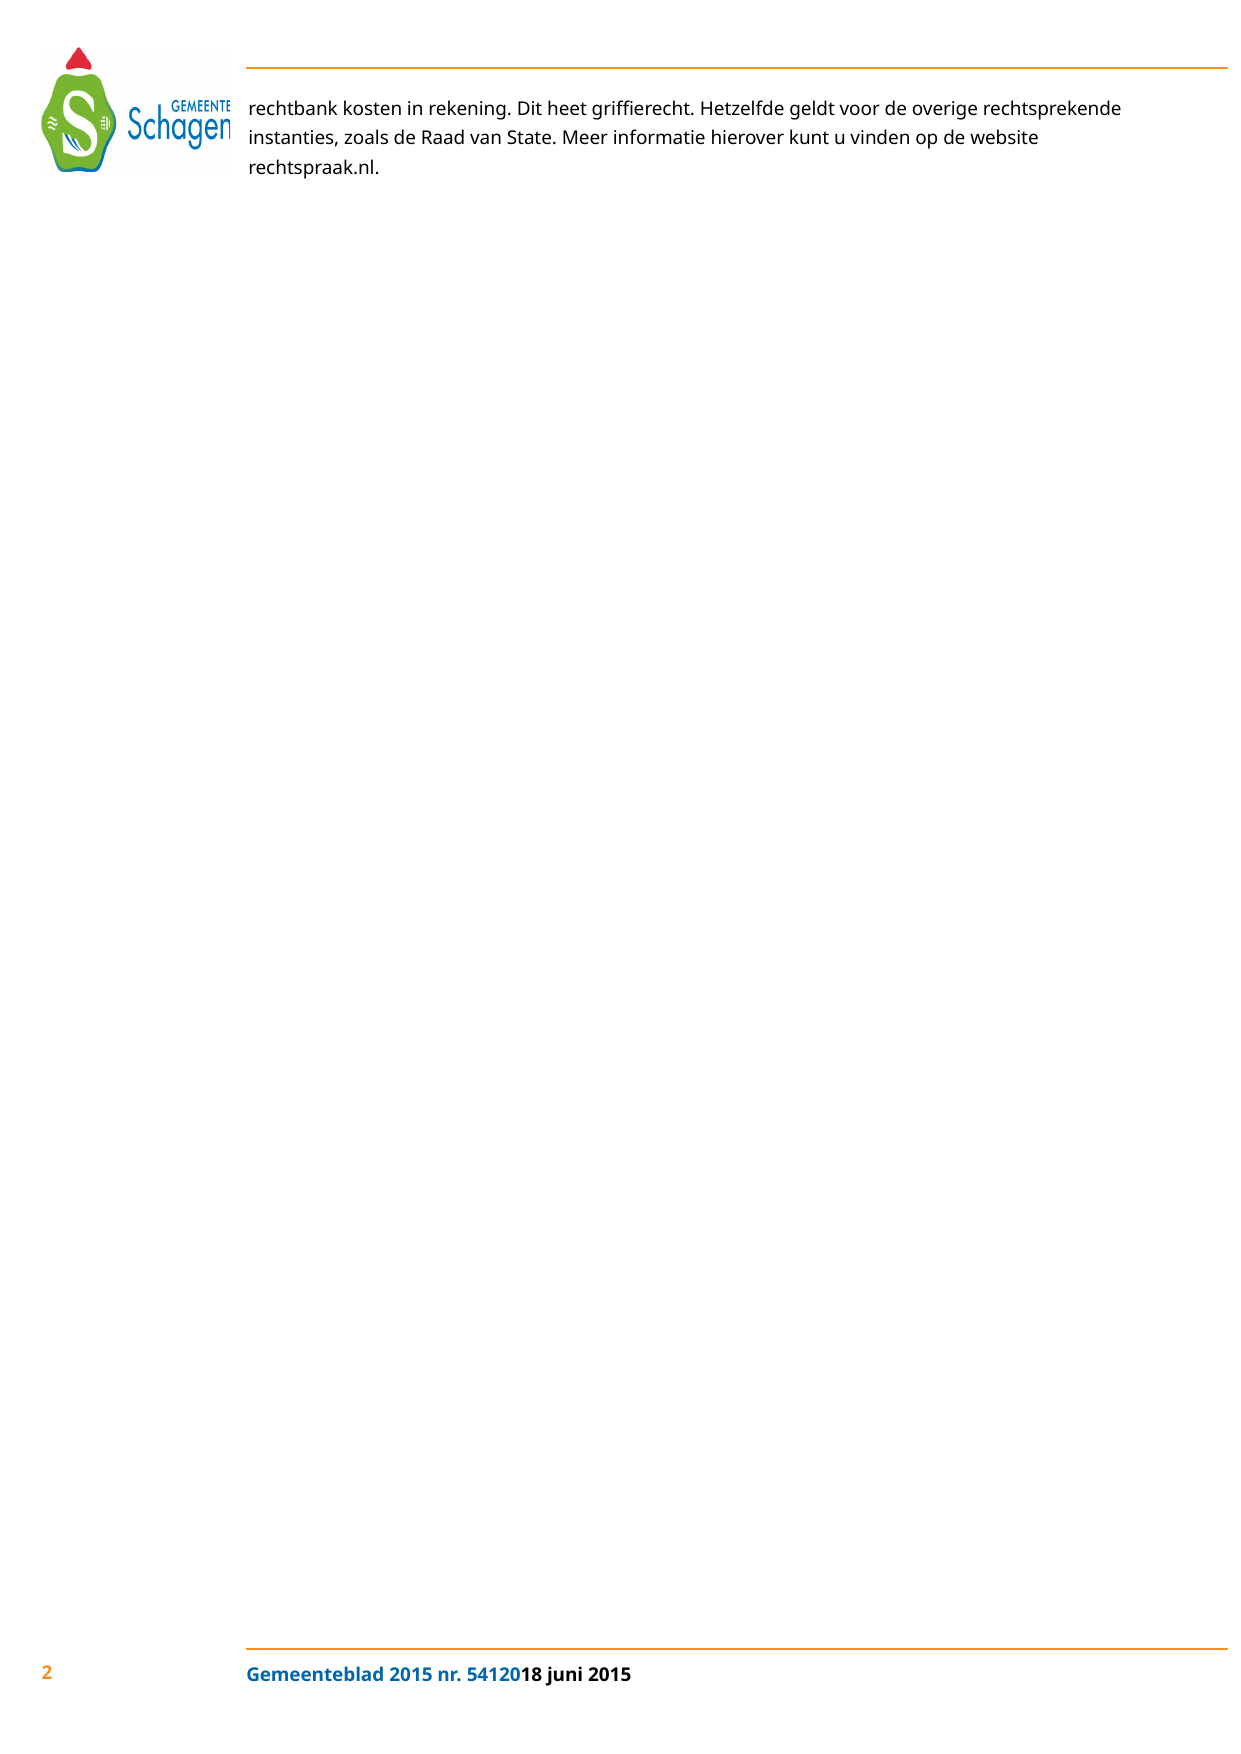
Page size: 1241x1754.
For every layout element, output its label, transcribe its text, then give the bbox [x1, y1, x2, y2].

text rechtbank kosten in rekening. Dit heet griffierecht. Hetzelfde geldt voor de overige rechtsprekende instanties, zoals de Raad van State. Meer informatie hierover kunt u vinden op de website rechtspraak.nl. [248, 95, 1152, 180]
picture [41, 47, 231, 172]
